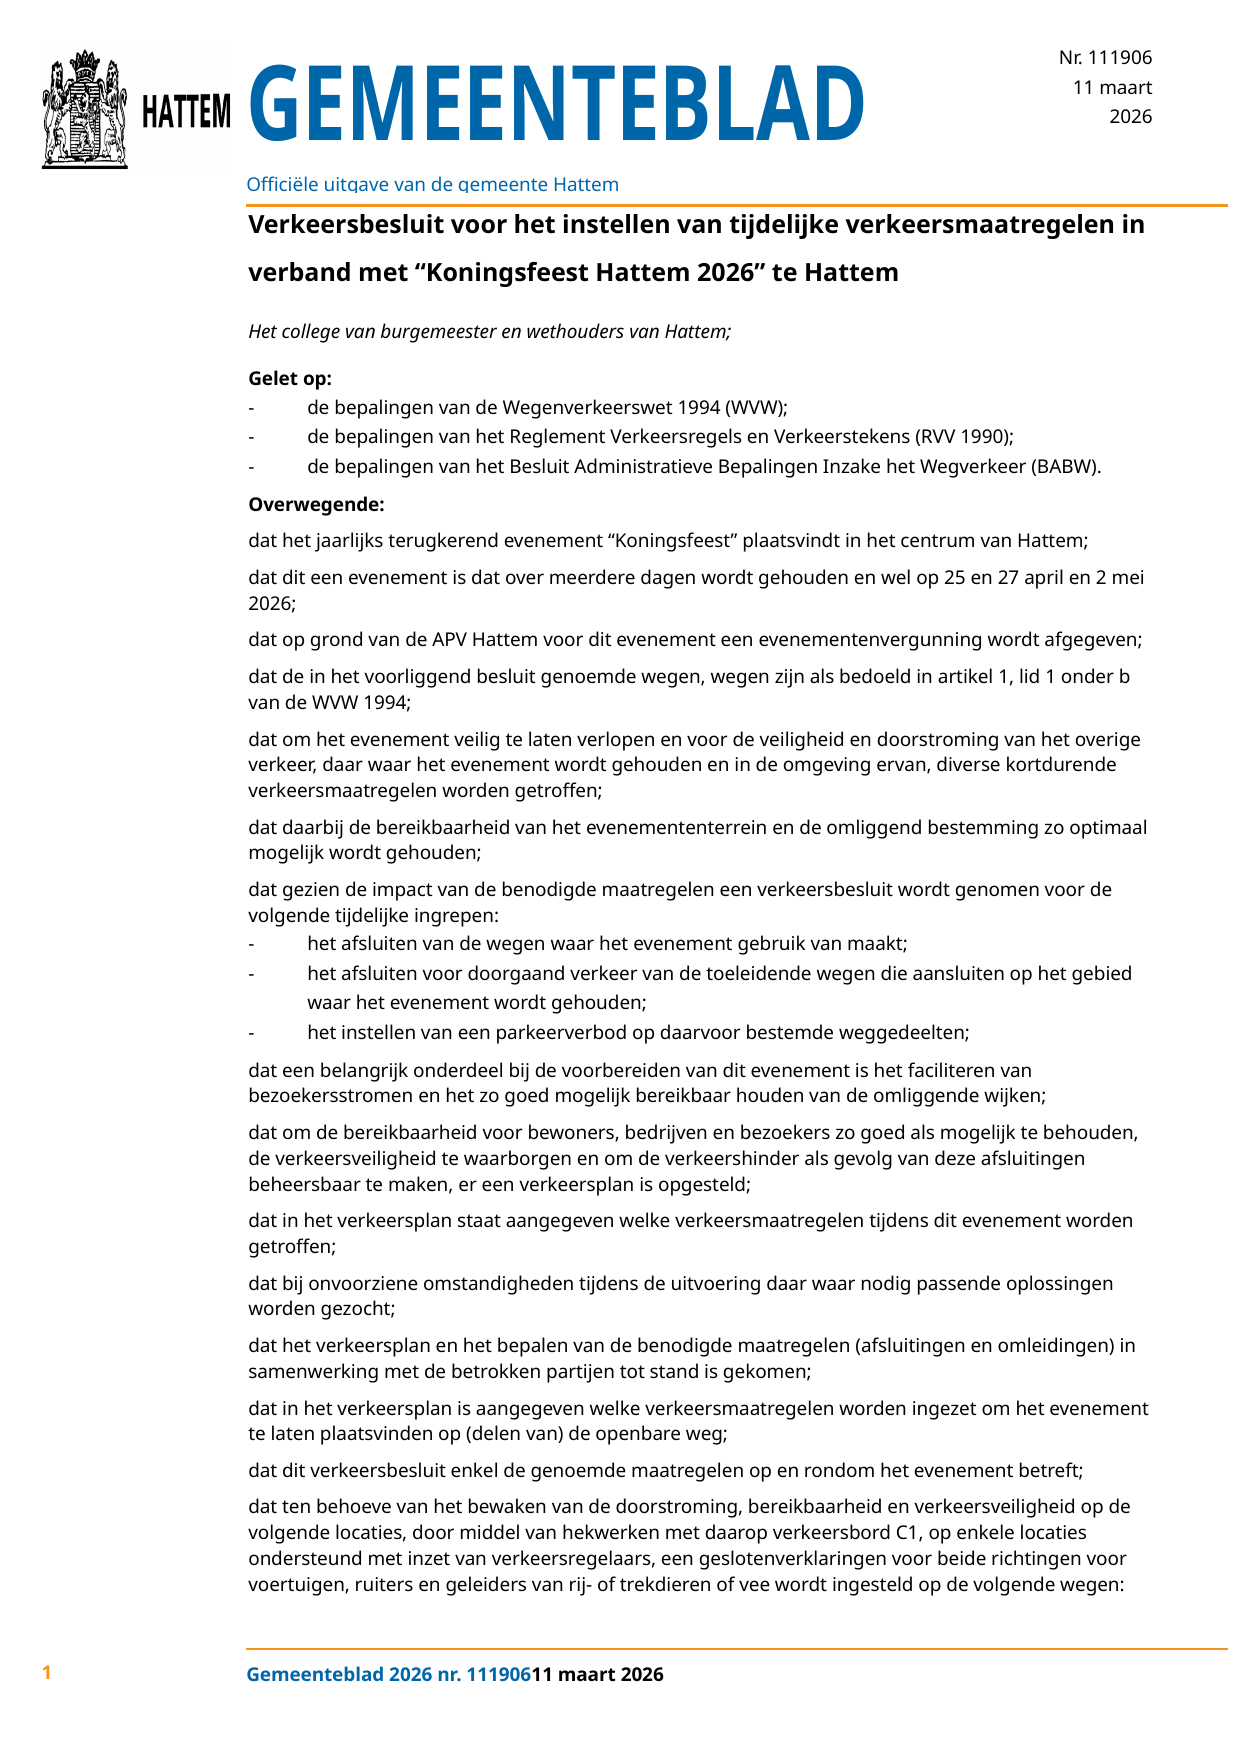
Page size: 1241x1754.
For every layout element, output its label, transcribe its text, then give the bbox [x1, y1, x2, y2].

text dat bij onvoorziene omstandigheden tijdens de uitvoering daar waar nodig passende oplossingen worden gezocht; [248, 1270, 1152, 1321]
text dat dit verkeersbesluit enkel de genoemde maatregelen op en rondom het evenement betreft; [248, 1457, 1152, 1483]
text dat in het verkeersplan is aangegeven welke verkeersmaatregelen worden ingezet om het evenement te laten plaatsvinden op (delen van) de openbare weg; [248, 1395, 1152, 1446]
text dat om de bereikbaarheid voor bewoners, bedrijven en bezoekers zo goed als mogelijk te behouden, de verkeersveiligheid te waarborgen en om de verkeershinder als gevolg van deze afsluitingen beheersbaar te maken, er een verkeersplan is opgesteld; [248, 1119, 1152, 1197]
text dat om het evenement veilig te laten verlopen en voor de veiligheid en doorstroming van het overige verkeer, daar waar het evenement wordt gehouden en in de omgeving ervan, diverse kortdurende verkeersmaatregelen worden getroffen; [248, 726, 1152, 803]
text dat de in het voorliggend besluit genoemde wegen, wegen zijn als bedoeld in artikel 1, lid 1 onder b van de WVW 1994; [248, 663, 1152, 715]
picture [41, 47, 231, 172]
text dat het verkeersplan en het bepalen van de benodigde maatregelen (afsluitingen en omleidingen) in samenwerking met de betrokken partijen tot stand is gekomen; [248, 1332, 1152, 1384]
text dat op grond van de APV Hattem voor dit evenement een evenementenvergunning wordt afgegeven; [248, 627, 1152, 652]
text dat daarbij de bereikbaarheid van het evenemententerrein en de omliggend bestemming zo optimaal mogelijk wordt gehouden; [248, 814, 1152, 865]
list het instellen van een parkeerverbod op daarvoor bestemde weggedeelten; [248, 1019, 1152, 1045]
list de bepalingen van het Besluit Administratieve Bepalingen Inzake het Wegverkeer (BABW). [248, 453, 1152, 479]
list het afsluiten van de wegen waar het evenement gebruik van maakt; [248, 930, 1152, 956]
text Gelet op: [248, 366, 1152, 391]
text Het college van burgemeester en wethouders van Hattem; [248, 318, 1152, 344]
text dat in het verkeersplan staat aangegeven welke verkeersmaatregelen tijdens dit evenement worden getroffen; [248, 1207, 1152, 1259]
list de bepalingen van de Wegenverkeerswet 1994 (WVW); [248, 394, 1152, 419]
text dat ten behoeve van het bewaken van de doorstroming, bereikbaarheid en verkeersveiligheid op de volgende locaties, door middel van hekwerken met daarop verkeersbord C1, op enkele locaties ondersteund met inzet van verkeersregelaars, een geslotenverklaringen voor beide richtingen voor voertuigen, ruiters en geleiders van rij- of trekdieren of vee wordt ingesteld op de volgende wegen: [248, 1494, 1152, 1597]
list het afsluiten voor doorgaand verkeer van de toeleidende wegen die aansluiten op het gebied waar het evenement wordt gehouden; [248, 960, 1152, 1015]
text dat gezien de impact van de benodigde maatregelen een verkeersbesluit wordt genomen voor de volgende tijdelijke ingrepen: [248, 876, 1152, 928]
list de bepalingen van het Reglement Verkeersregels en Verkeerstekens (RVV 1990); [248, 423, 1152, 449]
text dat een belangrijk onderdeel bij de voorbereiden van dit evenement is het faciliteren van bezoekersstromen en het zo goed mogelijk bereikbaar houden van de omliggende wijken; [248, 1057, 1152, 1108]
text Overwegende: [248, 491, 1152, 517]
text dat het jaarlijks terugkerend evenement “Koningsfeest” plaatsvindt in het centrum van Hattem; [248, 528, 1152, 553]
text Verkeersbesluit voor het instellen van tijdelijke verkeersmaatregelen in verband met “Koningsfeest Hattem 2026” te Hattem [248, 207, 1152, 288]
text dat dit een evenement is dat over meerdere dagen wordt gehouden en wel op 25 en 27 april en 2 mei 2026; [248, 564, 1152, 616]
